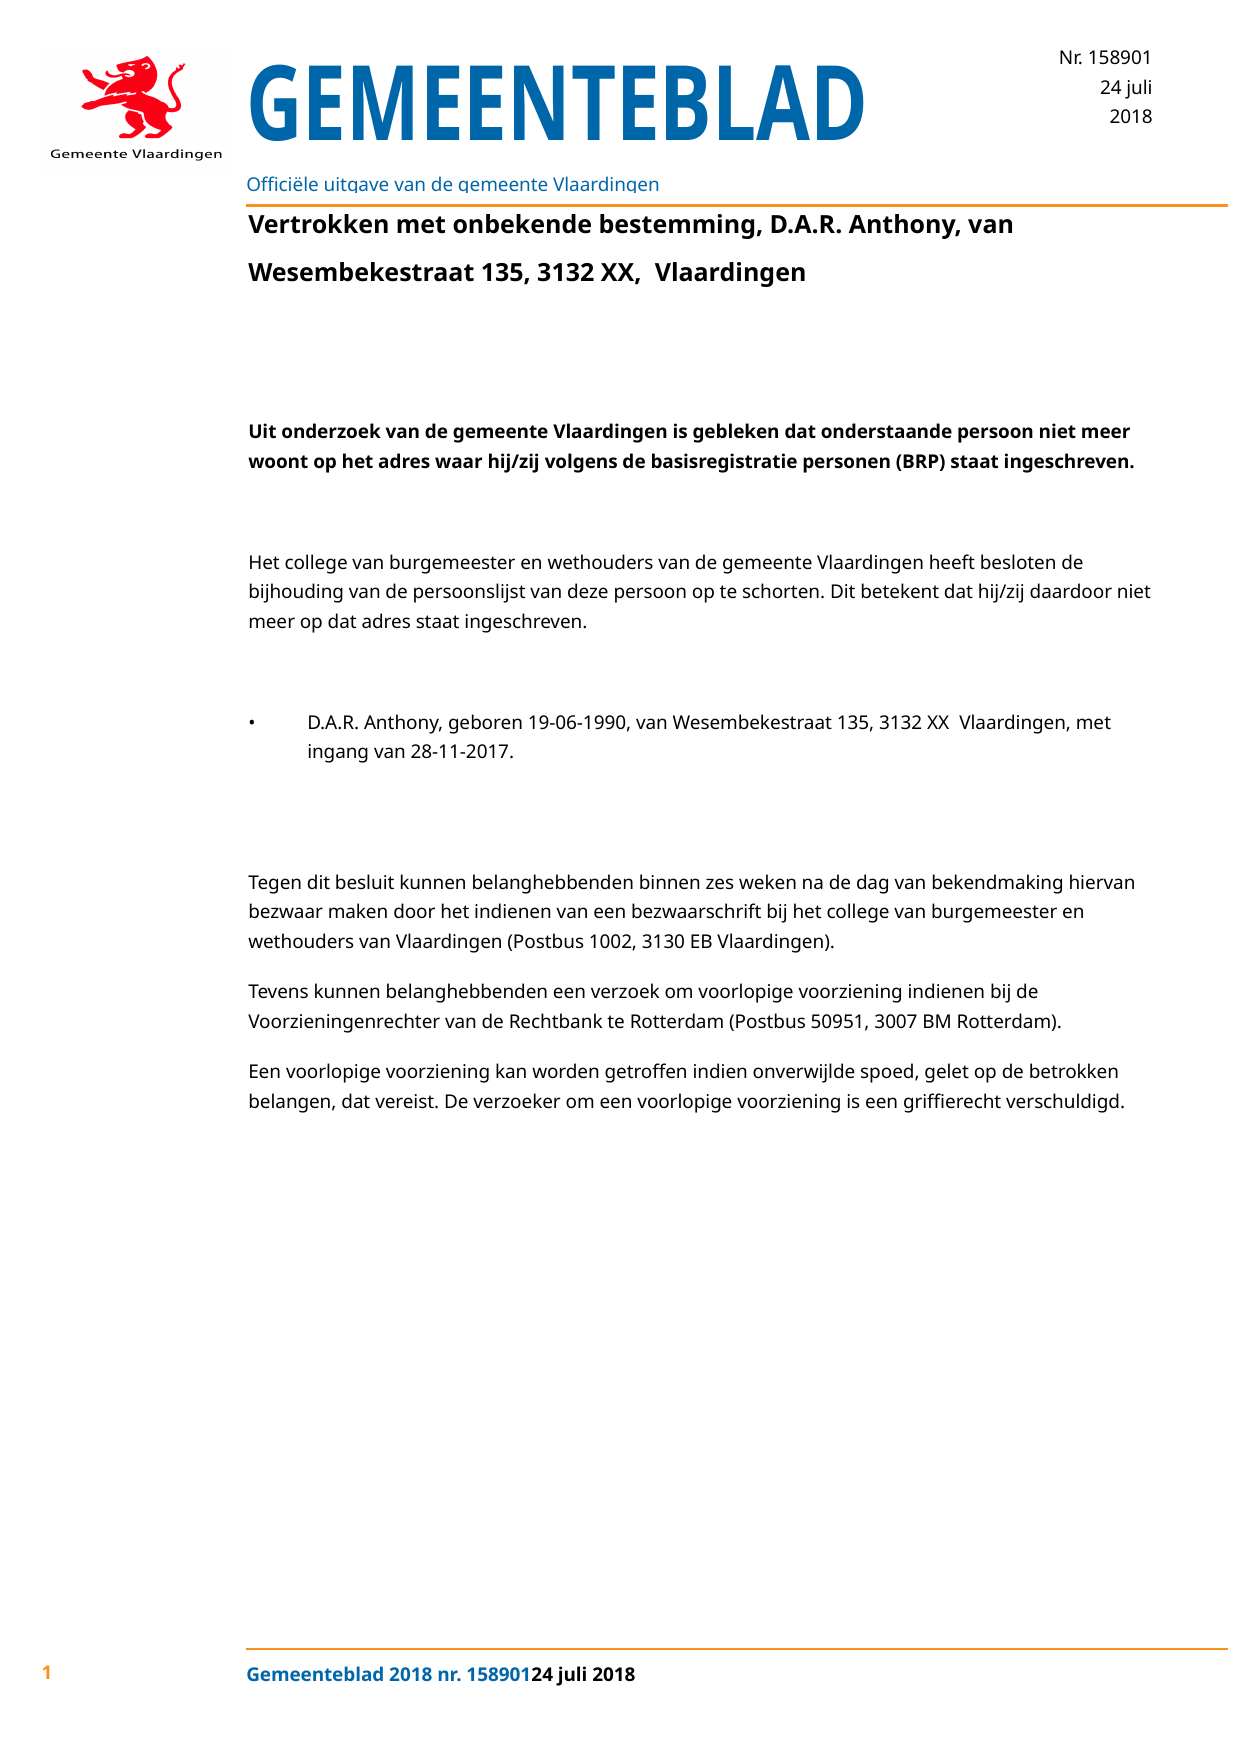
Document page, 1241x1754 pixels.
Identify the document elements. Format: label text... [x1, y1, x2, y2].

list D.A.R. Anthony, geboren 19-06-1990, van Wesembekestraat 135, 3132 XX Vlaardingen, met ingang van 28-11-2017. [248, 709, 1152, 764]
text Tevens kunnen belanghebbenden een verzoek om voorlopige voorziening indienen bij de Voorzieningenrechter van de Rechtbank te Rotterdam (Postbus 50951, 3007 BM Rotterdam). [248, 979, 1152, 1034]
text Uit onderzoek van de gemeente Vlaardingen is gebleken dat onderstaande persoon niet meer woont op het adres waar hij/zij volgens de basisregistratie personen (BRP) staat ingeschreven. [248, 419, 1152, 474]
text Een voorlopige voorziening kan worden getroffen indien onverwijlde spoed, gelet op de betrokken belangen, dat vereist. De verzoeker om een voorlopige voorziening is een griffierecht verschuldigd. [248, 1059, 1152, 1114]
text Het college van burgemeester en wethouders van de gemeente Vlaardingen heeft besloten de bijhouding van de persoonslijst van deze persoon op te schorten. Dit betekent dat hij/zij daardoor niet meer op dat adres staat ingeschreven. [248, 549, 1152, 634]
text Vertrokken met onbekende bestemming, D.A.R. Anthony, van Wesembekestraat 135, 3132 XX, Vlaardingen [248, 207, 1152, 288]
text Tegen dit besluit kunnen belanghebbenden binnen zes weken na de dag van bekendmaking hiervan bezwaar maken door het indienen van een bezwaarschrift bij het college van burgemeester en wethouders van Vlaardingen (Postbus 1002, 3130 EB Vlaardingen). [248, 869, 1152, 954]
picture [41, 47, 231, 172]
